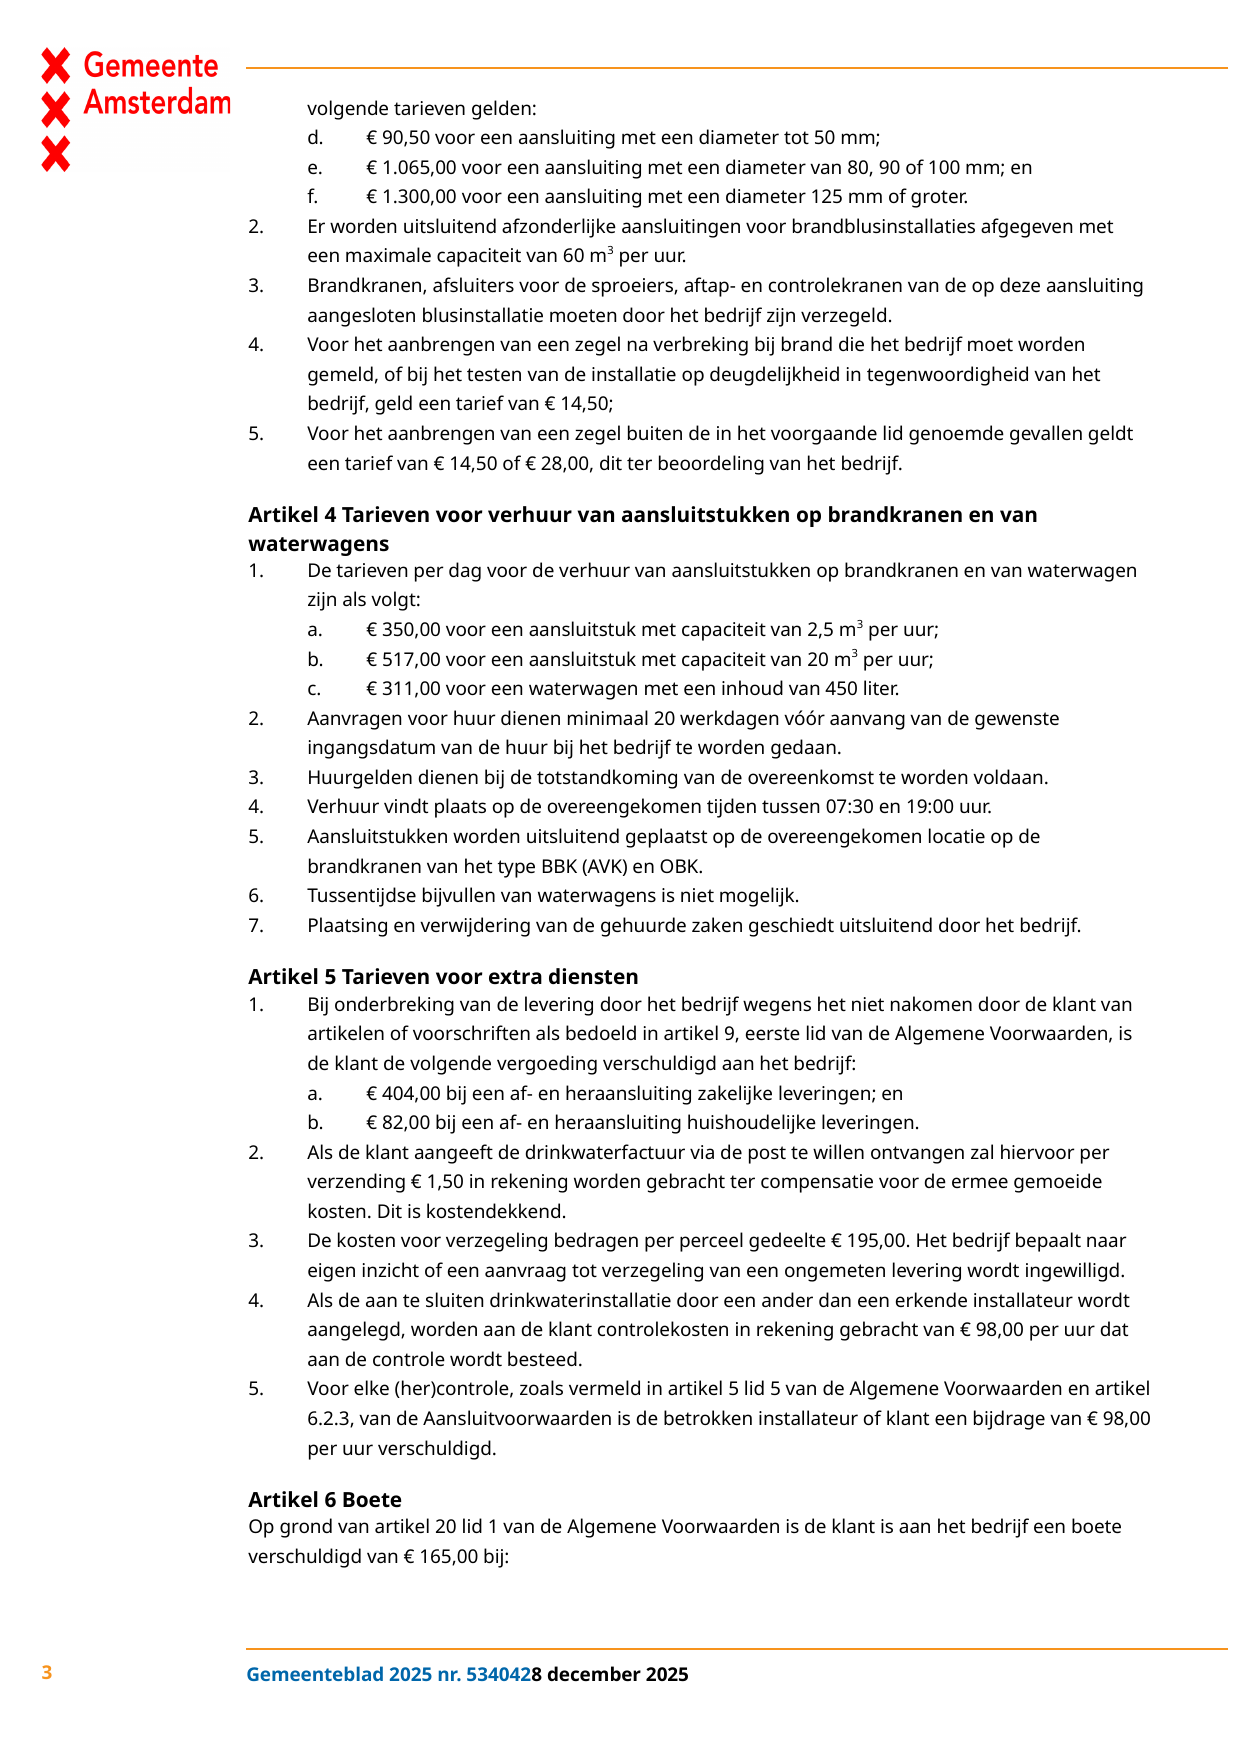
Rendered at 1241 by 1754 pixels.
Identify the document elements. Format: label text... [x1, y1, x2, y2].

list Als de klant aangeeft de drinkwaterfactuur via de post te willen ontvangen zal hiervoor per verzending € 1,50 in rekening worden gebracht ter compensatie voor de ermee gemoeide kosten. Dit is kostendekkend. [248, 1139, 1152, 1224]
list volgende tarieven gelden: [248, 95, 1152, 121]
list Als de aan te sluiten drinkwaterinstallatie door een ander dan een erkende installateur wordt aangelegd, worden aan de klant controlekosten in rekening gebracht van € 98,00 per uur dat aan de controle wordt besteed. [248, 1287, 1152, 1372]
list Brandkranen, afsluiters voor de sproeiers, aftap- en controlekranen van de op deze aansluiting aangesloten blusinstallatie moeten door het bedrijf zijn verzegeld. [248, 272, 1152, 328]
list De tarieven per dag voor de verhuur van aansluitstukken op brandkranen en van waterwagen zijn als volgt: [248, 557, 1152, 612]
list Tussentijdse bijvullen van waterwagens is niet mogelijk. [248, 882, 1152, 908]
list Aanvragen voor huur dienen minimaal 20 werkdagen vóór aanvang van de gewenste ingangsdatum van de huur bij het bedrijf te worden gedaan. [248, 705, 1152, 760]
text Artikel 4 Tarieven voor verhuur van aansluitstukken op brandkranen en van waterwagens [248, 500, 1152, 557]
list Verhuur vindt plaats op de overeengekomen tijden tussen 07:30 en 19:00 uur. [248, 794, 1152, 819]
list € 517,00 voor een aansluitstuk met capaciteit van 20 m3 per uur; [307, 646, 1152, 672]
list Bij onderbreking van de levering door het bedrijf wegens het niet nakomen door de klant van artikelen of voorschriften als bedoeld in artikel 9, eerste lid van de Algemene Voorwaarden, is de klant de volgende vergoeding verschuldigd aan het bedrijf: [248, 991, 1152, 1076]
list € 350,00 voor een aansluitstuk met capaciteit van 2,5 m3 per uur; [307, 616, 1152, 642]
text Op grond van artikel 20 lid 1 van de Algemene Voorwaarden is de klant is aan het bedrijf een boete verschuldigd van € 165,00 bij: [248, 1513, 1152, 1569]
list € 90,50 voor een aansluiting met een diameter tot 50 mm; [307, 124, 1152, 150]
text Artikel 6 Boete [248, 1485, 1152, 1513]
list Huurgelden dienen bij de totstandkoming van de overeenkomst te worden voldaan. [248, 764, 1152, 790]
text Artikel 5 Tarieven voor extra diensten [248, 962, 1152, 991]
list € 1.065,00 voor een aansluiting met een diameter van 80, 90 of 100 mm; en [307, 154, 1152, 180]
list € 311,00 voor een waterwagen met een inhoud van 450 liter. [307, 675, 1152, 701]
picture [41, 47, 231, 172]
list € 1.300,00 voor een aansluiting met een diameter 125 mm of groter. [307, 183, 1152, 209]
list € 82,00 bij een af- en heraansluiting huishoudelijke leveringen. [307, 1109, 1152, 1135]
list Voor het aanbrengen van een zegel buiten de in het voorgaande lid genoemde gevallen geldt een tarief van € 14,50 of € 28,00, dit ter beoordeling van het bedrijf. [248, 420, 1152, 476]
list De kosten voor verzegeling bedragen per perceel gedeelte € 195,00. Het bedrijf bepaalt naar eigen inzicht of een aanvraag tot verzegeling van een ongemeten levering wordt ingewilligd. [248, 1228, 1152, 1283]
list Plaatsing en verwijdering van de gehuurde zaken geschiedt uitsluitend door het bedrijf. [248, 912, 1152, 938]
list Voor elke (her)controle, zoals vermeld in artikel 5 lid 5 van de Algemene Voorwaarden en artikel 6.2.3, van de Aansluitvoorwaarden is de betrokken installateur of klant een bijdrage van € 98,00 per uur verschuldigd. [248, 1376, 1152, 1460]
list Er worden uitsluitend afzonderlijke aansluitingen voor brandblusinstallaties afgegeven met een maximale capaciteit van 60 m3 per uur. [248, 213, 1152, 268]
list Voor het aanbrengen van een zegel na verbreking bij brand die het bedrijf moet worden gemeld, of bij het testen van de installatie op deugdelijkheid in tegenwoordigheid van het bedrijf, geld een tarief van € 14,50; [248, 331, 1152, 416]
list Aansluitstukken worden uitsluitend geplaatst op de overeengekomen locatie op de brandkranen van het type BBK (AVK) en OBK. [248, 823, 1152, 879]
list € 404,00 bij een af- en heraansluiting zakelijke leveringen; en [307, 1080, 1152, 1105]
